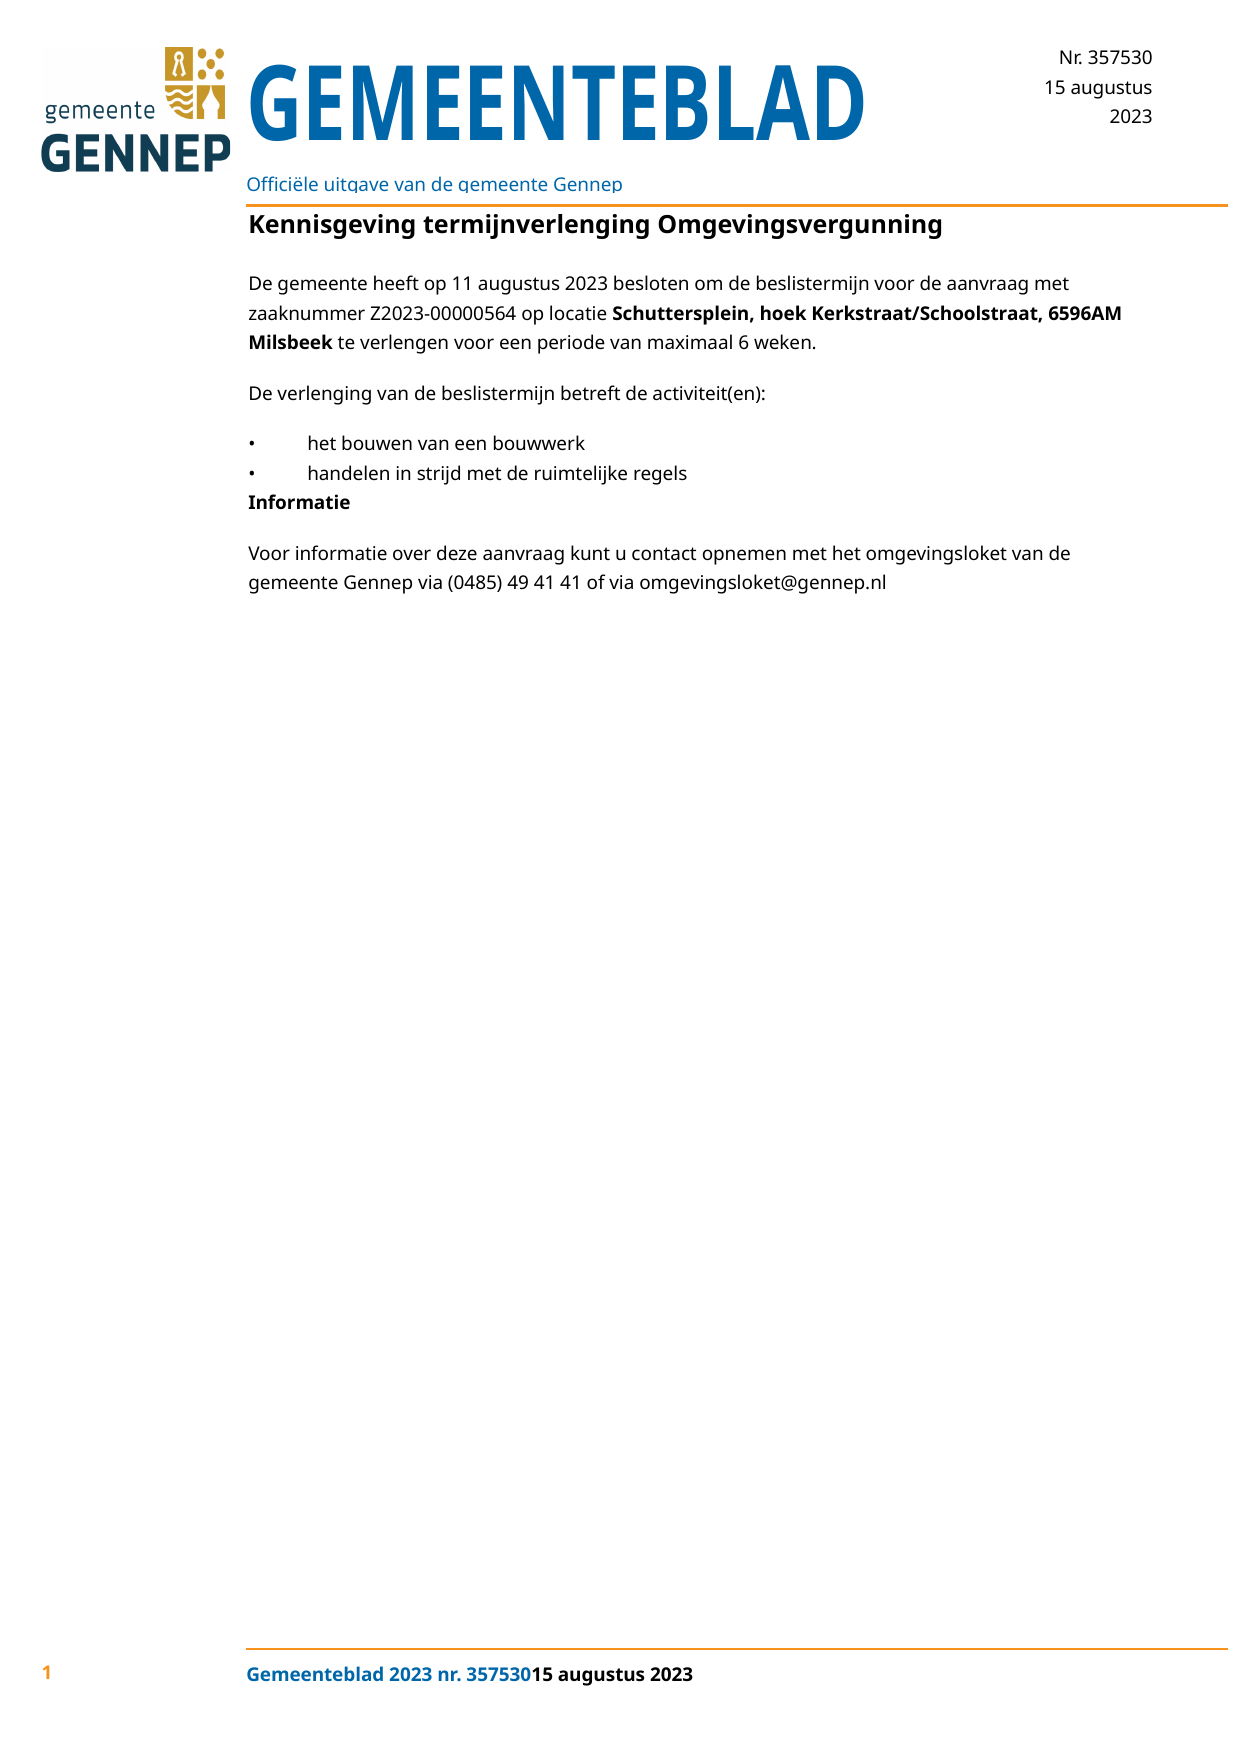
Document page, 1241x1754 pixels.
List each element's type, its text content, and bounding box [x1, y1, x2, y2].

picture [41, 47, 231, 172]
text Voor informatie over deze aanvraag kunt u contact opnemen met het omgevingsloket van de gemeente Gennep via (0485) 49 41 41 of via omgevingsloket@gennep.nl [248, 540, 1152, 595]
text Informatie [248, 489, 1152, 515]
text De verlenging van de beslistermijn betreft de activiteit(en): [248, 380, 1152, 406]
list handelen in strijd met de ruimtelijke regels [248, 460, 1152, 486]
text De gemeente heeft op 11 augustus 2023 besloten om de beslistermijn voor de aanvraag met zaaknummer Z2023-00000564 op locatie Schuttersplein, hoek Kerkstraat/Schoolstraat, 6596AM Milsbeek te verlengen voor een periode van maximaal 6 weken. [248, 270, 1152, 355]
text Kennisgeving termijnverlenging Omgevingsvergunning [248, 207, 1152, 241]
list het bouwen van een bouwwerk [248, 430, 1152, 456]
